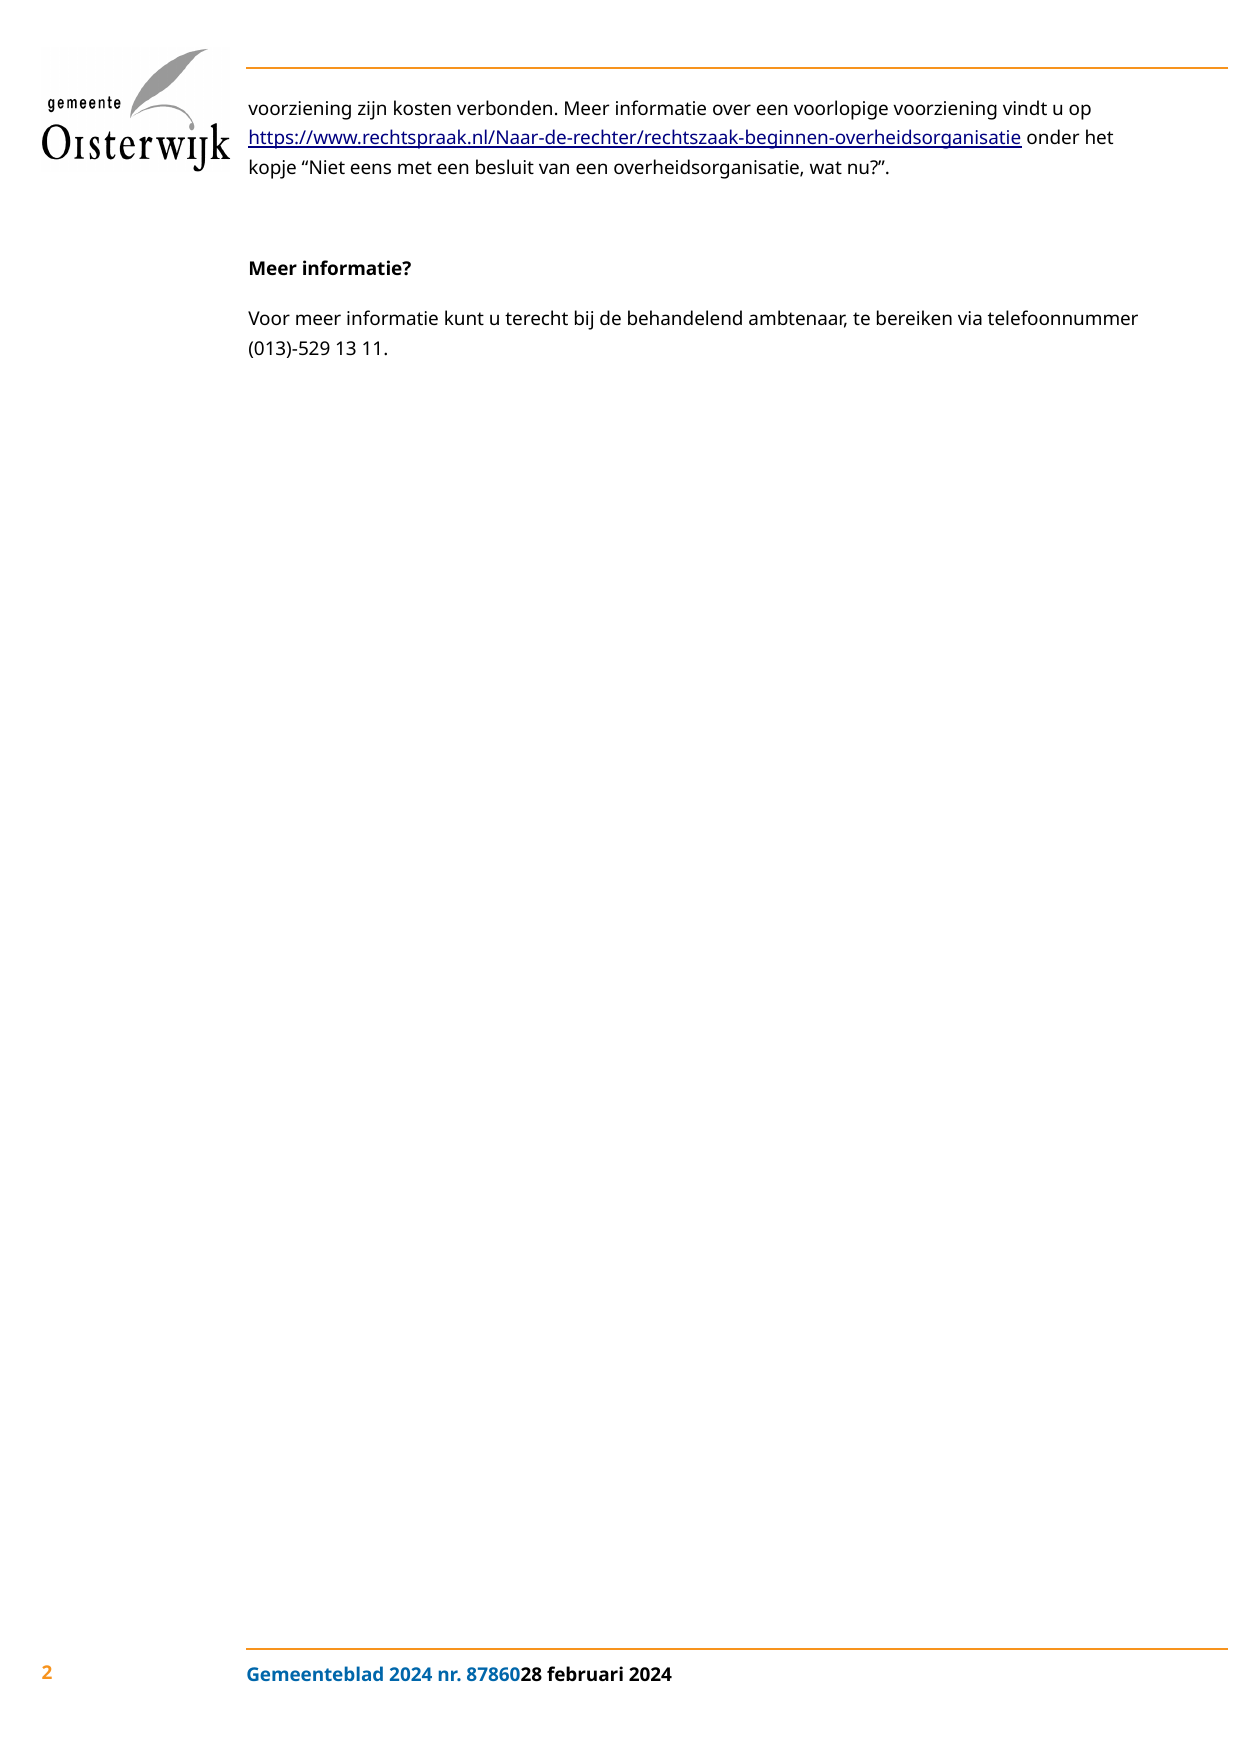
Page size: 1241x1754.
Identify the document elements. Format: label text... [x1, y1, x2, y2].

text Voor meer informatie kunt u terecht bij de behandelend ambtenaar, te bereiken via telefoonnummer (013)-529 13 11. [248, 305, 1152, 361]
picture [41, 47, 231, 172]
text Meer informatie? [248, 255, 1152, 281]
text voorziening zijn kosten verbonden. Meer informatie over een voorlopige voorziening vindt u op https://www.rechtspraak.nl/Naar-de-rechter/rechtszaak-beginnen-overheidsorganisatie onder het kopje “Niet eens met een besluit van een overheidsorganisatie, wat nu?”. [248, 95, 1152, 180]
